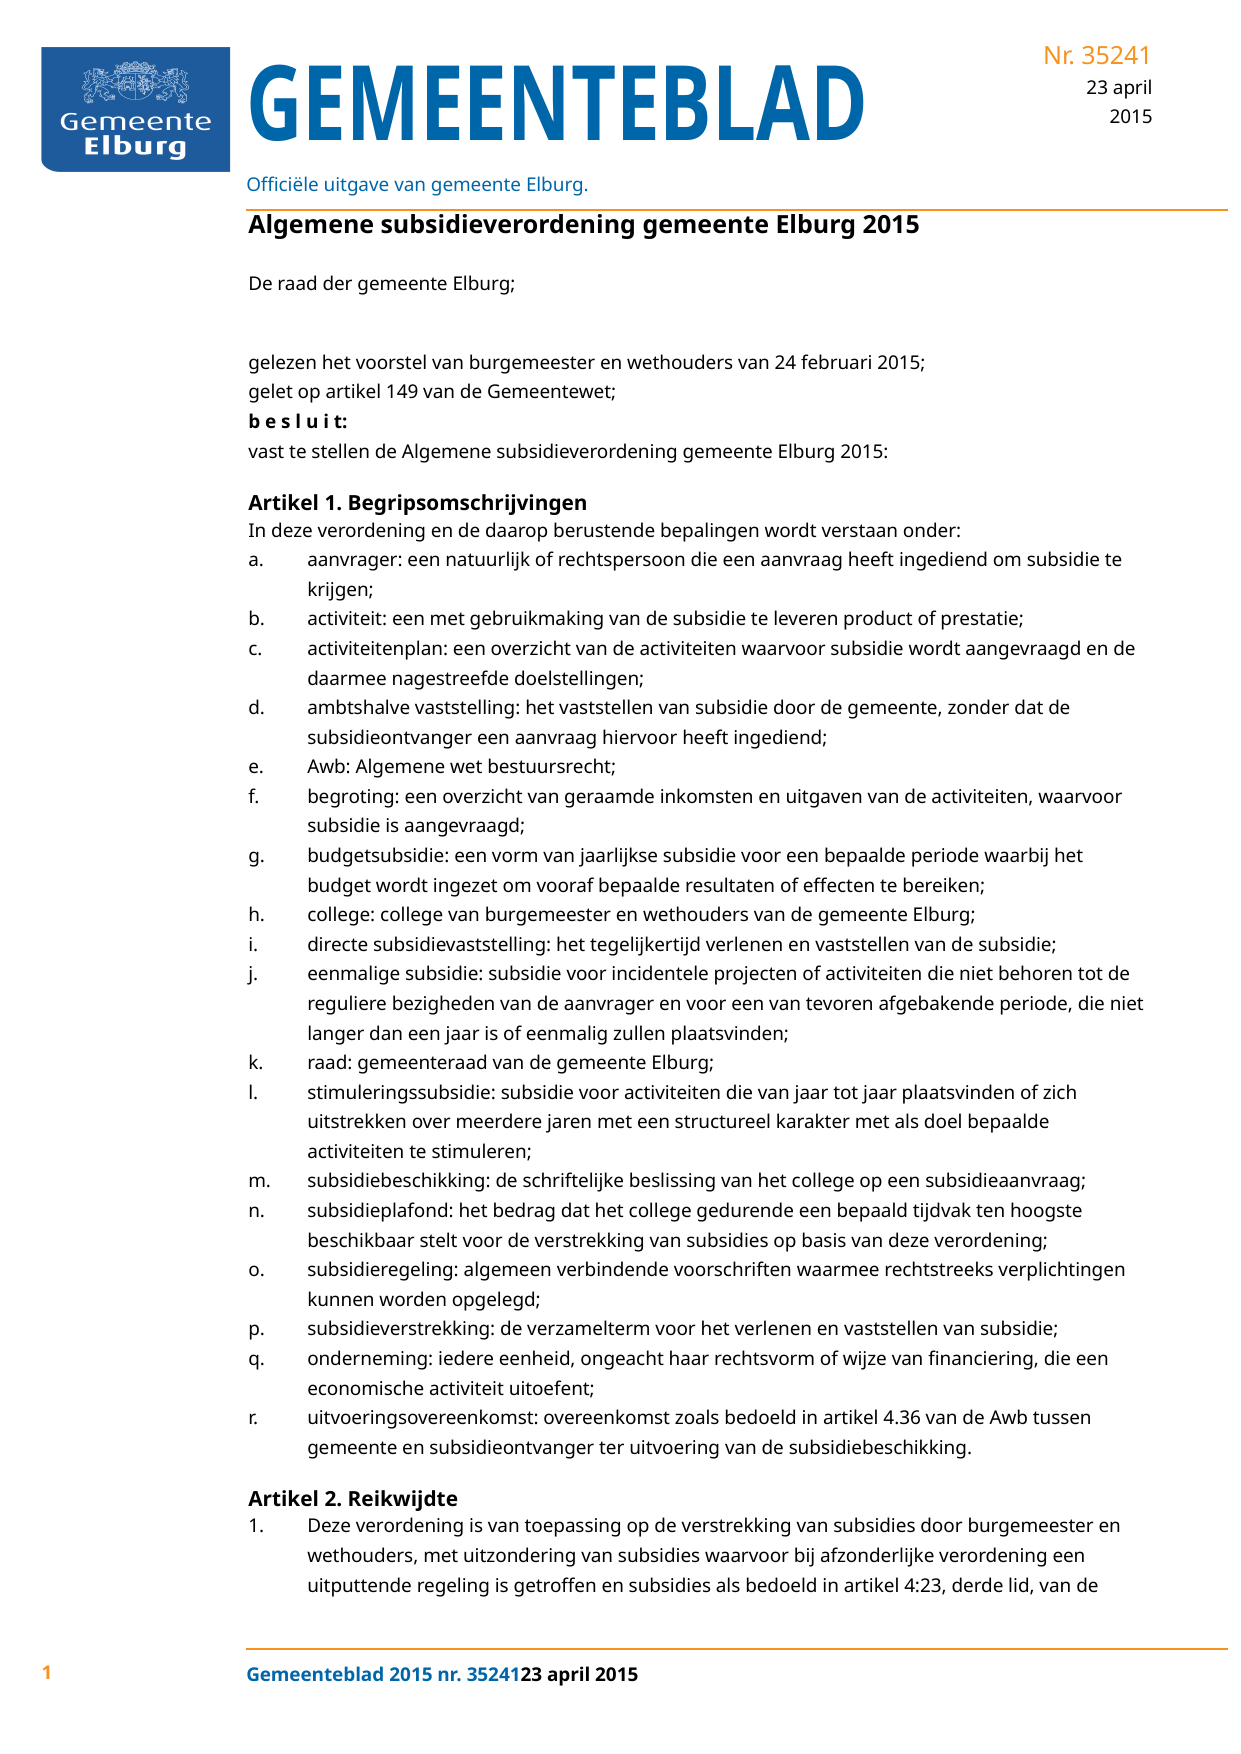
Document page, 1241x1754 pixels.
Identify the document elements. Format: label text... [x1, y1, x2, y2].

text vast te stellen de Algemene subsidieverordening gemeente Elburg 2015: [248, 438, 1152, 464]
list activiteitenplan: een overzicht van de activiteiten waarvoor subsidie wordt aangevraagd en de daarmee nagestreefde doelstellingen; [248, 635, 1152, 690]
list subsidiebeschikking: de schriftelijke beslissing van het college op een subsidieaanvraag; [248, 1168, 1152, 1193]
text Artikel 2. Reikwijdte [248, 1484, 1152, 1513]
text gelet op artikel 149 van de Gemeentewet; [248, 379, 1152, 404]
list eenmalige subsidie: subsidie voor incidentele projecten of activiteiten die niet behoren tot de reguliere bezigheden van de aanvrager en voor een van tevoren afgebakende periode, die niet langer dan een jaar is of eenmalig zullen plaatsvinden; [248, 961, 1152, 1045]
list begroting: een overzicht van geraamde inkomsten en uitgaven van de activiteiten, waarvoor subsidie is aangevraagd; [248, 783, 1152, 838]
text De raad der gemeente Elburg; [248, 270, 1152, 296]
list subsidieregeling: algemeen verbindende voorschriften waarmee rechtstreeks verplichtingen kunnen worden opgelegd; [248, 1256, 1152, 1312]
text Artikel 1. Begripsomschrijvingen [248, 488, 1152, 517]
text Algemene subsidieverordening gemeente Elburg 2015 [248, 211, 1152, 241]
list activiteit: een met gebruikmaking van de subsidie te leveren product of prestatie; [248, 606, 1152, 631]
list Awb: Algemene wet bestuursrecht; [248, 753, 1152, 779]
list subsidieverstrekking: de verzamelterm voor het verlenen en vaststellen van subsidie; [248, 1316, 1152, 1341]
list uitvoeringsovereenkomst: overeenkomst zoals bedoeld in artikel 4.36 van de Awb tussen gemeente en subsidieontvanger ter uitvoering van de subsidiebeschikking. [248, 1404, 1152, 1459]
list college: college van burgemeester en wethouders van de gemeente Elburg; [248, 901, 1152, 927]
text gelezen het voorstel van burgemeester en wethouders van 24 februari 2015; [248, 349, 1152, 375]
list budgetsubsidie: een vorm van jaarlijkse subsidie voor een bepaalde periode waarbij het budget wordt ingezet om vooraf bepaalde resultaten of effecten te bereiken; [248, 842, 1152, 897]
list onderneming: iedere eenheid, ongeacht haar rechtsvorm of wijze van financiering, die een economische activiteit uitoefent; [248, 1345, 1152, 1400]
list directe subsidievaststelling: het tegelijkertijd verlenen en vaststellen van de subsidie; [248, 931, 1152, 957]
list raad: gemeenteraad van de gemeente Elburg; [248, 1049, 1152, 1075]
list stimuleringssubsidie: subsidie voor activiteiten die van jaar tot jaar plaatsvinden of zich uitstrekken over meerdere jaren met een structureel karakter met als doel bepaalde activiteiten te stimuleren; [248, 1079, 1152, 1164]
list Deze verordening is van toepassing op de verstrekking van subsidies door burgemeester en wethouders, met uitzondering van subsidies waarvoor bij afzonderlijke verordening een uitputtende regeling is getroffen en subsidies als bedoeld in artikel 4:23, derde lid, van de [248, 1513, 1152, 1598]
list aanvrager: een natuurlijk of rechtspersoon die een aanvraag heeft ingediend om subsidie te krijgen; [248, 546, 1152, 602]
text In deze verordening en de daarop berustende bepalingen wordt verstaan onder: [248, 517, 1152, 542]
list ambtshalve vaststelling: het vaststellen van subsidie door de gemeente, zonder dat de subsidieontvanger een aanvraag hiervoor heeft ingediend; [248, 694, 1152, 749]
list subsidieplafond: het bedrag dat het college gedurende een bepaald tijdvak ten hoogste beschikbaar stelt voor de verstrekking van subsidies op basis van deze verordening; [248, 1197, 1152, 1252]
text b e s l u i t: [248, 408, 1152, 434]
picture [41, 47, 231, 172]
